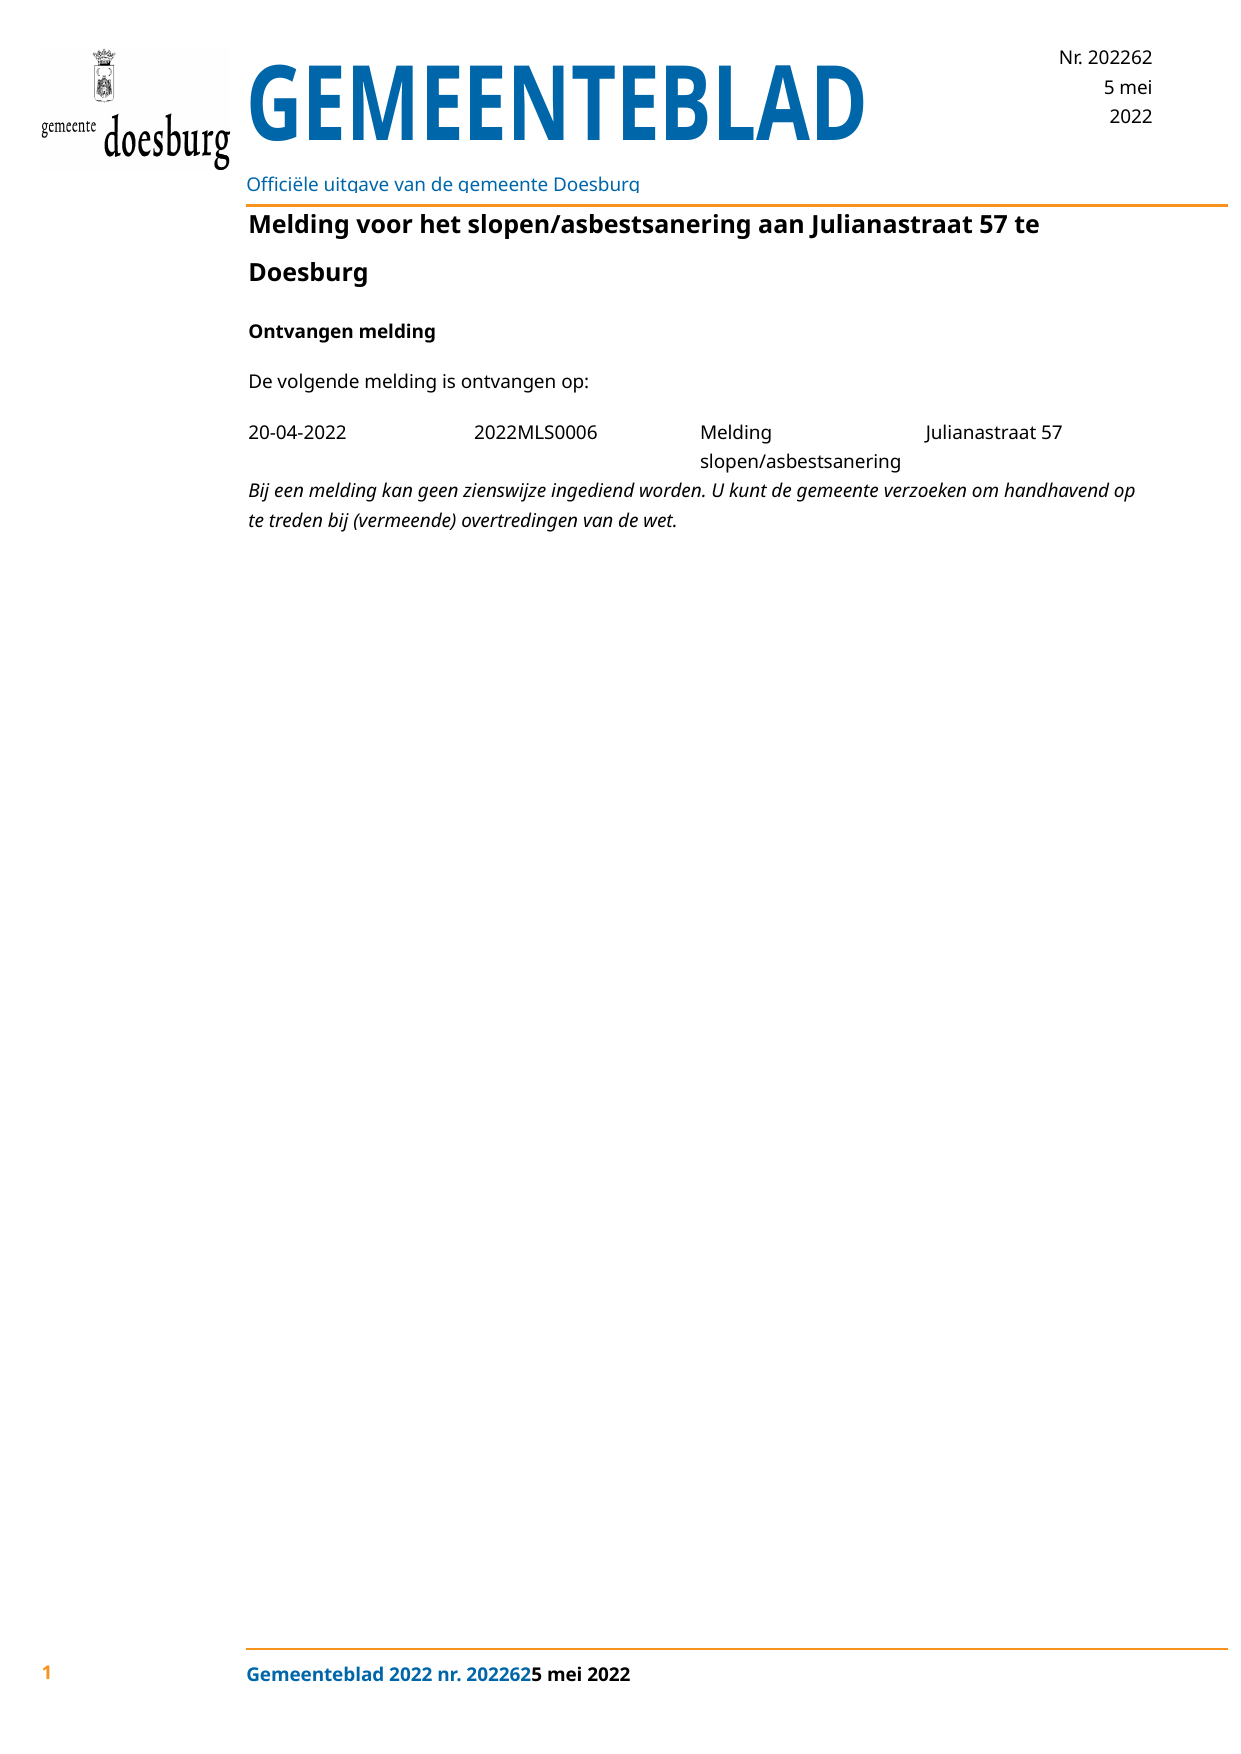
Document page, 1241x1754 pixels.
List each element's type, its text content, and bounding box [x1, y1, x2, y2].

text De volgende melding is ontvangen op: [248, 368, 1152, 394]
text Bij een melding kan geen zienswijze ingediend worden. U kunt de gemeente verzoeken om handhavend op te treden bij (vermeende) overtredingen van de wet. [248, 477, 1152, 533]
table_header Melding slopen/asbestsanering [700, 419, 926, 474]
table_header Julianastraat 57 [926, 419, 1152, 474]
table_header 2022MLS0006 [474, 419, 700, 474]
table_header 20-04-2022 [248, 419, 474, 474]
picture [41, 47, 231, 172]
text Ontvangen melding [248, 318, 1152, 344]
text Melding voor het slopen/asbestsanering aan Julianastraat 57 te Doesburg [248, 207, 1152, 288]
